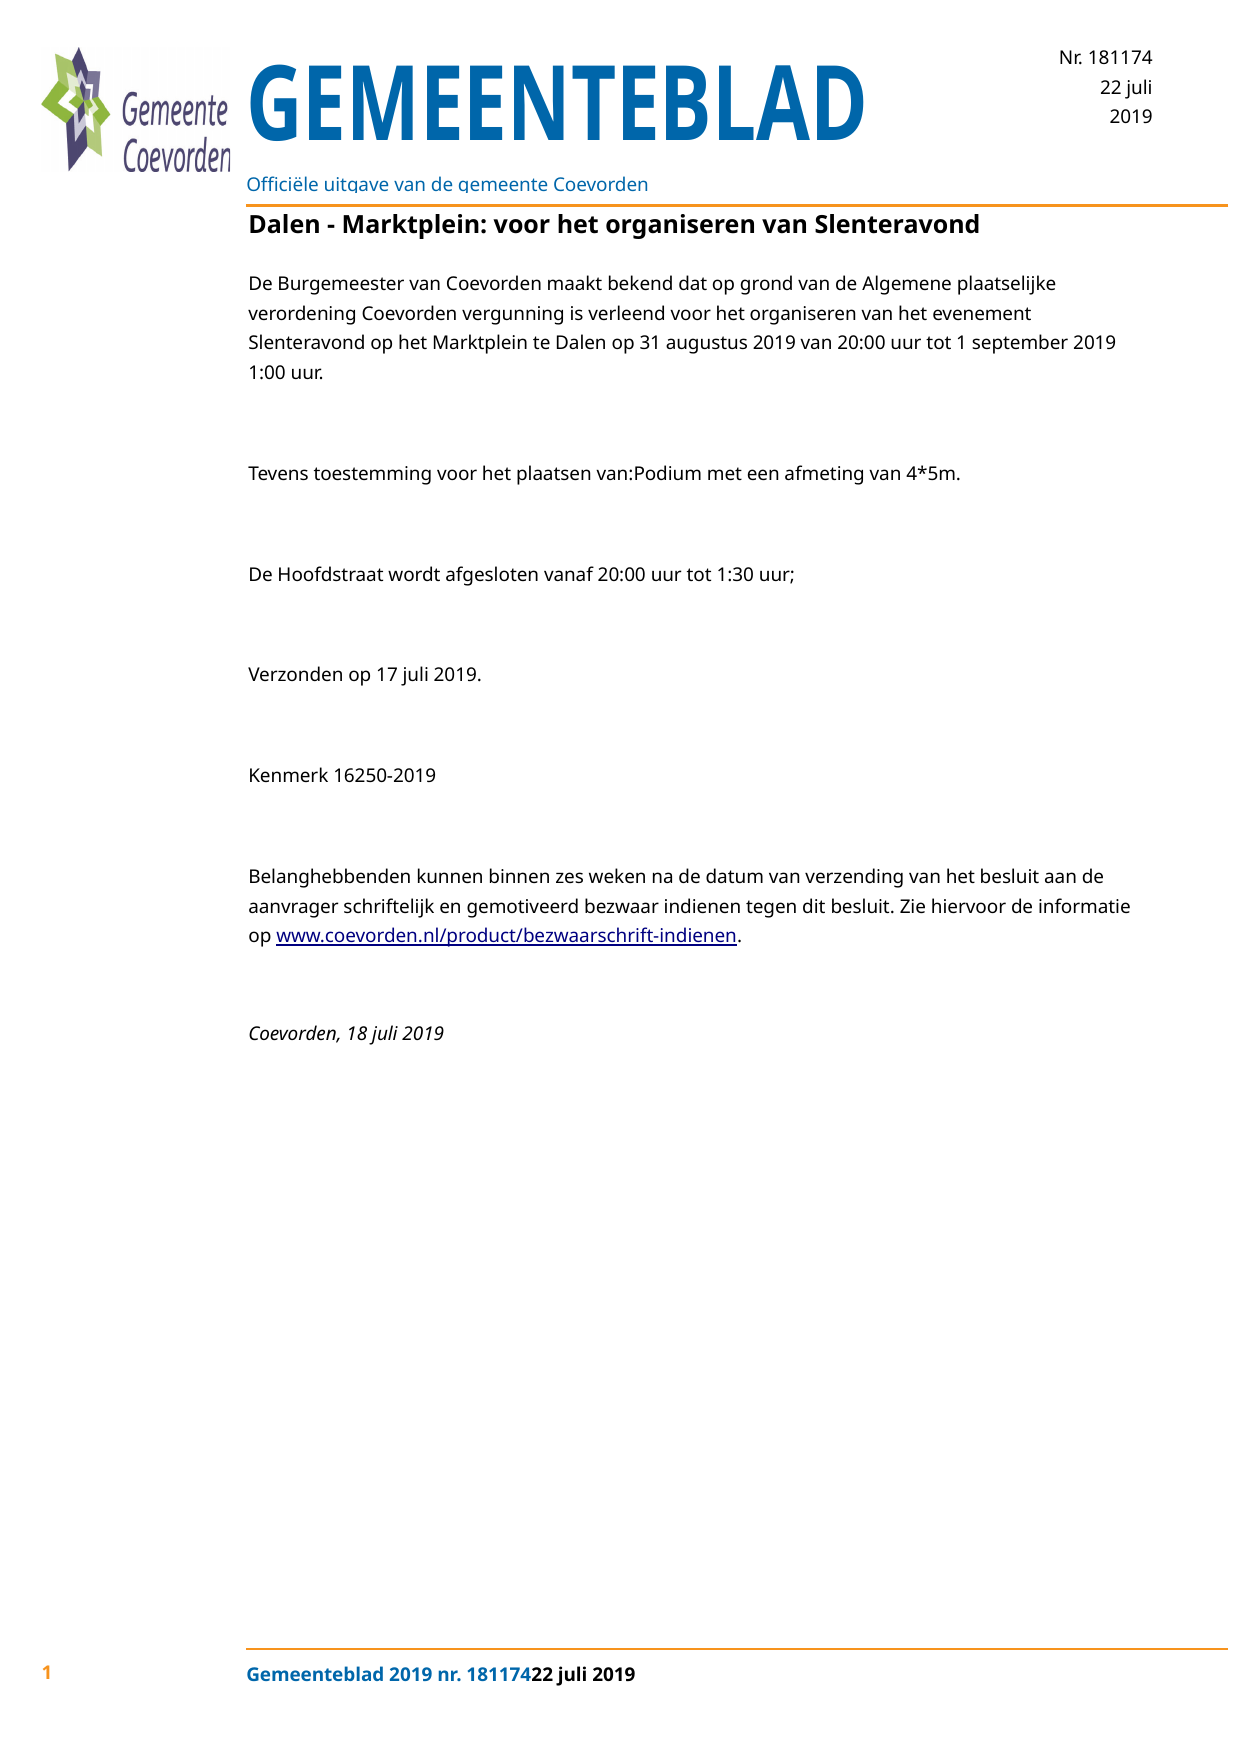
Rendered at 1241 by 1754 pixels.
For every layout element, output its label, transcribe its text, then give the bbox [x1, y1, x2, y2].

text De Burgemeester van Coevorden maakt bekend dat op grond van de Algemene plaatselijke verordening Coevorden vergunning is verleend voor het organiseren van het evenement Slenteravond op het Marktplein te Dalen op 31 augustus 2019 van 20:00 uur tot 1 september 2019 1:00 uur. [248, 270, 1152, 385]
text Verzonden op 17 juli 2019. [248, 662, 1152, 687]
picture [41, 47, 231, 172]
text Coevorden, 18 juli 2019 [248, 1021, 1152, 1046]
text De Hoofdstraat wordt afgesloten vanaf 20:00 uur tot 1:30 uur; [248, 561, 1152, 586]
text Tevens toestemming voor het plaatsen van:Podium met een afmeting van 4*5m. [248, 460, 1152, 486]
text Dalen - Marktplein: voor het organiseren van Slenteravond [248, 207, 1152, 241]
text Belanghebbenden kunnen binnen zes weken na de datum van verzending van het besluit aan de aanvrager schriftelijk en gemotiveerd bezwaar indienen tegen dit besluit. Zie hiervoor de informatie op www.coevorden.nl/product/bezwaarschrift-indienen. [248, 863, 1152, 948]
text Kenmerk 16250-2019 [248, 762, 1152, 788]
